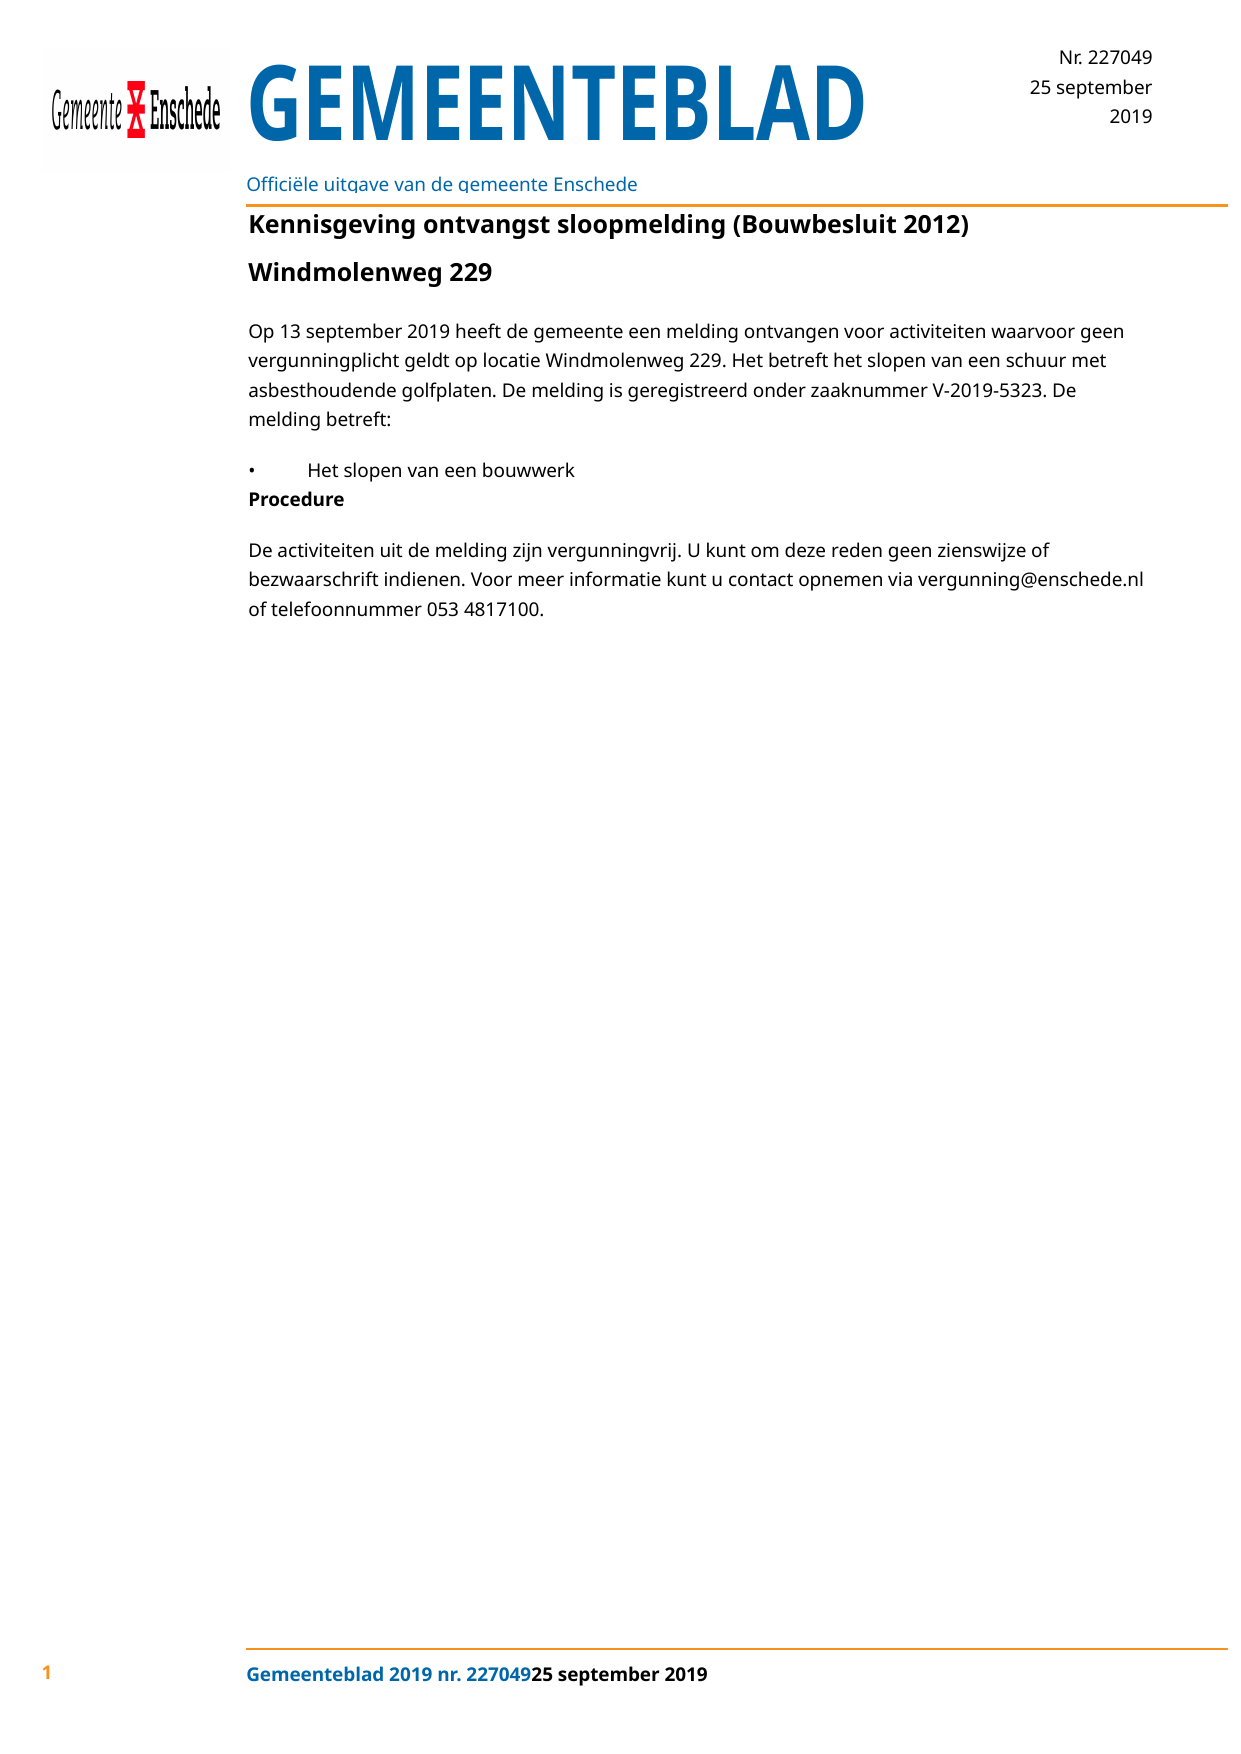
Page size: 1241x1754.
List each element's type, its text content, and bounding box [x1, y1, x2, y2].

text Procedure [248, 487, 1152, 512]
list Het slopen van een bouwwerk [248, 457, 1152, 483]
picture [41, 47, 231, 172]
text De activiteiten uit de melding zijn vergunningvrij. U kunt om deze reden geen zienswijze of bezwaarschrift indienen. Voor meer informatie kunt u contact opnemen via vergunning@enschede.nl of telefoonnummer 053 4817100. [248, 537, 1152, 622]
text Kennisgeving ontvangst sloopmelding (Bouwbesluit 2012) Windmolenweg 229 [248, 207, 1152, 288]
text Op 13 september 2019 heeft de gemeente een melding ontvangen voor activiteiten waarvoor geen vergunningplicht geldt op locatie Windmolenweg 229. Het betreft het slopen van een schuur met asbesthoudende golfplaten. De melding is geregistreerd onder zaaknummer V-2019-5323. De melding betreft: [248, 318, 1152, 432]
